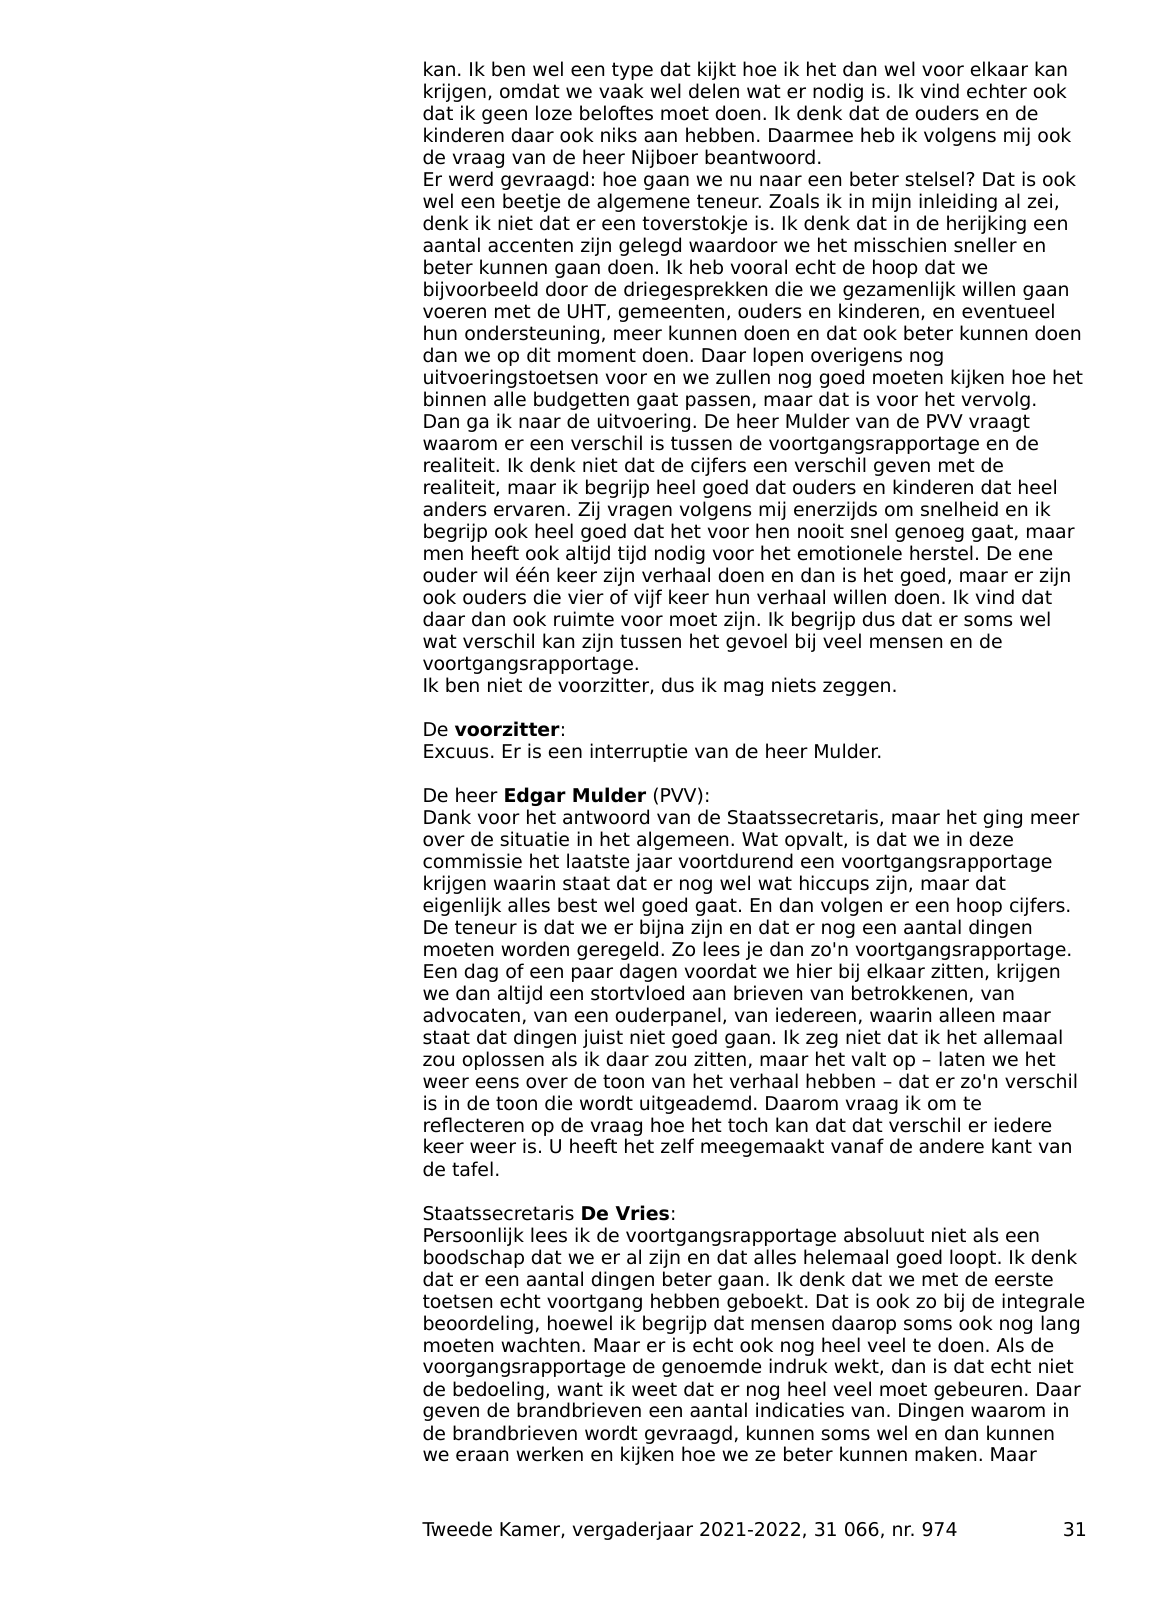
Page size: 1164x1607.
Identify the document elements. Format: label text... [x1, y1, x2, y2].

text Er werd gevraagd: hoe gaan we nu naar een beter stelsel? Dat is ook wel een beetje de algemene teneur. Zoals ik in mijn inleiding al zei, denk ik niet dat er een toverstokje is. Ik denk dat in de herijking een aantal accenten zijn gelegd waardoor we het misschien sneller en beter kunnen gaan doen. Ik heb vooral echt de hoop dat we bijvoorbeeld door de driegesprekken die we gezamenlijk willen gaan voeren met de UHT, gemeenten, ouders en kinderen, en eventueel hun ondersteuning, meer kunnen doen en dat ook beter kunnen doen dan we op dit moment doen. Daar lopen overigens nog uitvoeringstoetsen voor en we zullen nog goed moeten kijken hoe het binnen alle budgetten gaat passen, maar dat is voor het vervolg. [422, 169, 1087, 411]
text kan. Ik ben wel een type dat kijkt hoe ik het dan wel voor elkaar kan krijgen, omdat we vaak wel delen wat er nodig is. Ik vind echter ook dat ik geen loze beloftes moet doen. Ik denk dat de ouders en de kinderen daar ook niks aan hebben. Daarmee heb ik volgens mij ook de vraag van de heer Nijboer beantwoord. [422, 59, 1087, 169]
text Excuus. Er is een interruptie van de heer Mulder. [422, 741, 1087, 763]
text De heer Edgar Mulder (PVV): [422, 785, 1087, 807]
text Ik ben niet de voorzitter, dus ik mag niets zeggen. [422, 674, 1087, 696]
text Dank voor het antwoord van de Staatssecretaris, maar het ging meer over de situatie in het algemeen. Wat opvalt, is dat we in deze commissie het laatste jaar voortdurend een voortgangsrapportage krijgen waarin staat dat er nog wel wat hiccups zijn, maar dat eigenlijk alles best wel goed gaat. En dan volgen er een hoop cijfers. De teneur is dat we er bijna zijn en dat er nog een aantal dingen moeten worden geregeld. Zo lees je dan zo'n voortgangsrapportage. Een dag of een paar dagen voordat we hier bij elkaar zitten, krijgen we dan altijd een stortvloed aan brieven van betrokkenen, van advocaten, van een ouderpanel, van iedereen, waarin alleen maar staat dat dingen juist niet goed gaan. Ik zeg niet dat ik het allemaal zou oplossen als ik daar zou zitten, maar het valt op – laten we het weer eens over de toon van het verhaal hebben – dat er zo'n verschil is in de toon die wordt uitgeademd. Daarom vraag ik om te reflecteren op de vraag hoe het toch kan dat dat verschil er iedere keer weer is. U heeft het zelf meegemaakt vanaf de andere kant van de tafel. [422, 807, 1087, 1180]
text De voorzitter: [422, 719, 1087, 741]
text Staatssecretaris De Vries: [422, 1203, 1087, 1224]
text Persoonlijk lees ik de voortgangsrapportage absoluut niet als een boodschap dat we er al zijn en dat alles helemaal goed loopt. Ik denk dat er een aantal dingen beter gaan. Ik denk dat we met de eerste toetsen echt voortgang hebben geboekt. Dat is ook zo bij de integrale beoordeling, hoewel ik begrijp dat mensen daarop soms ook nog lang moeten wachten. Maar er is echt ook nog heel veel te doen. Als de voorgangsrapportage de genoemde indruk wekt, dan is dat echt niet de bedoeling, want ik weet dat er nog heel veel moet gebeuren. Daar geven de brandbrieven een aantal indicaties van. Dingen waarom in de brandbrieven wordt gevraagd, kunnen soms wel en dan kunnen we eraan werken en kijken hoe we ze beter kunnen maken. Maar [422, 1224, 1087, 1466]
text Dan ga ik naar de uitvoering. De heer Mulder van de PVV vraagt waarom er een verschil is tussen de voortgangsrapportage en de realiteit. Ik denk niet dat de cijfers een verschil geven met de realiteit, maar ik begrijp heel goed dat ouders en kinderen dat heel anders ervaren. Zij vragen volgens mij enerzijds om snelheid en ik begrijp ook heel goed dat het voor hen nooit snel genoeg gaat, maar men heeft ook altijd tijd nodig voor het emotionele herstel. De ene ouder wil één keer zijn verhaal doen en dan is het goed, maar er zijn ook ouders die vier of vijf keer hun verhaal willen doen. Ik vind dat daar dan ook ruimte voor moet zijn. Ik begrijp dus dat er soms wel wat verschil kan zijn tussen het gevoel bij veel mensen en de voortgangsrapportage. [422, 411, 1087, 674]
